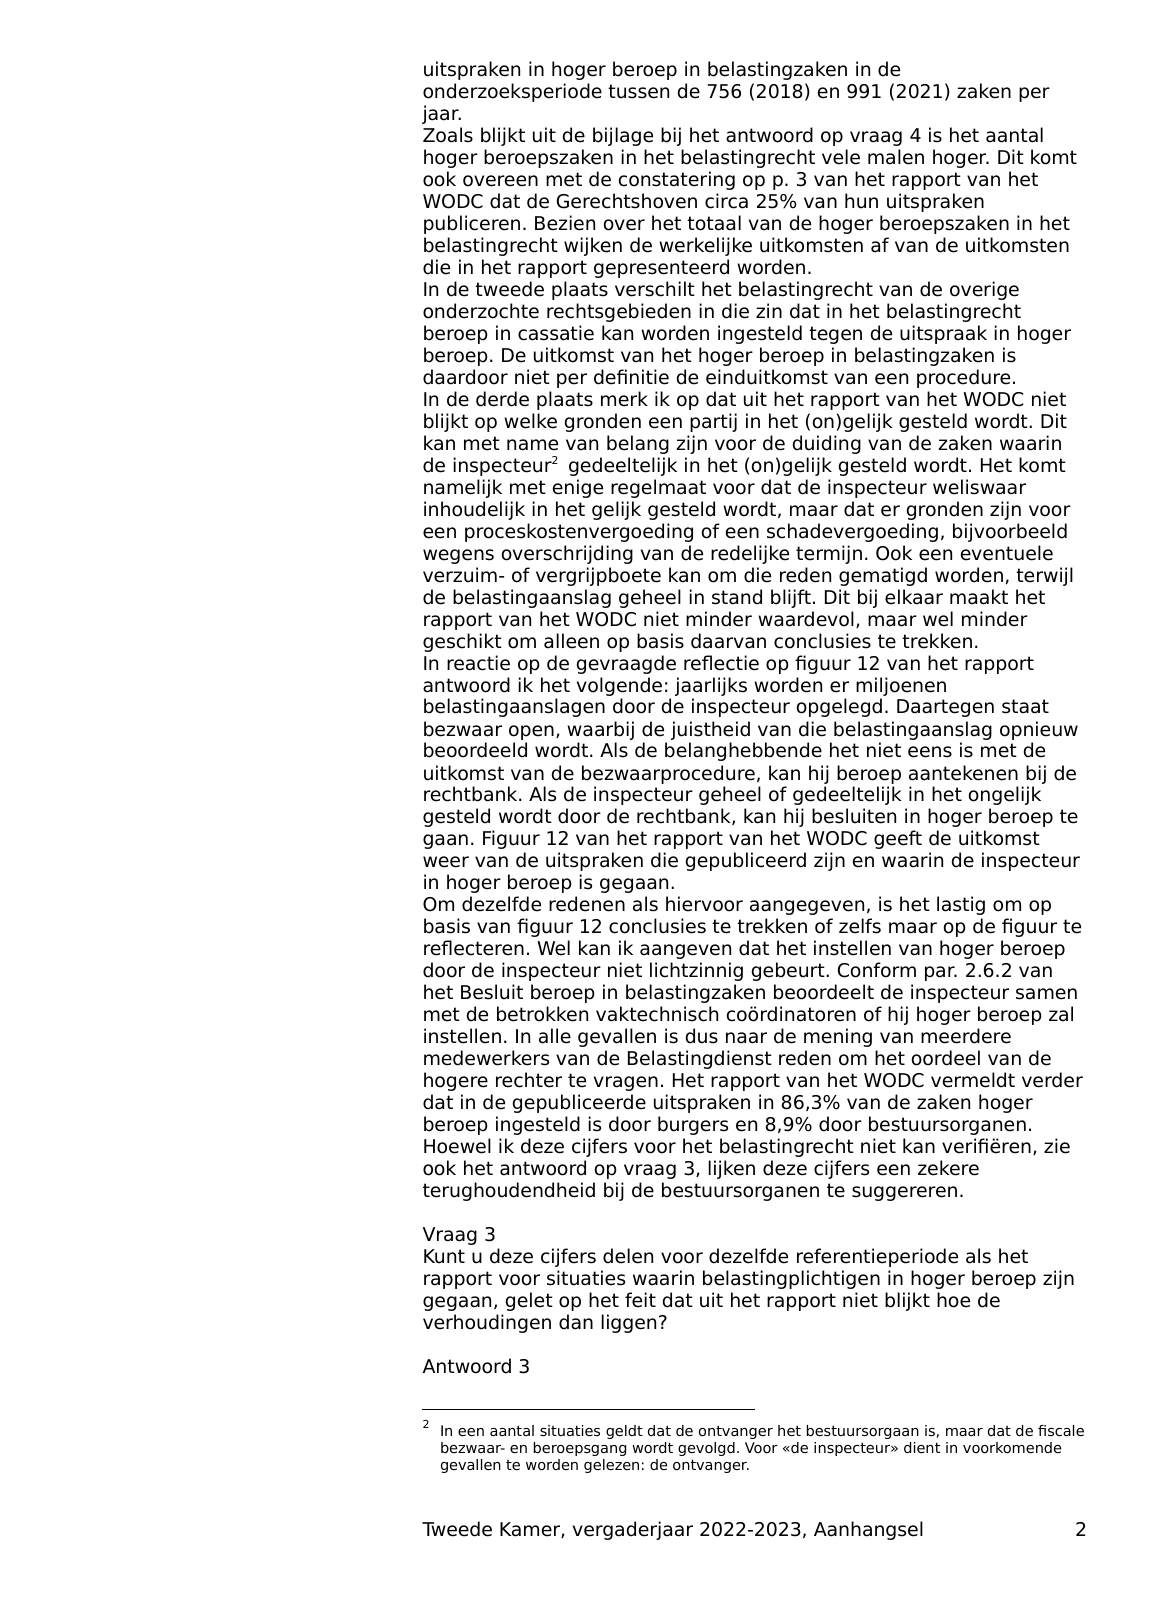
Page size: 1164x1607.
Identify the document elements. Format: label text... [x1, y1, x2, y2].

text uitspraken in hoger beroep in belastingzaken in de onderzoeksperiode tussen de 756 (2018) en 991 (2021) zaken per jaar. [422, 59, 1087, 125]
text In reactie op de gevraagde reflectie op figuur 12 van het rapport antwoord ik het volgende: jaarlijks worden er miljoenen belastingaanslagen door de inspecteur opgelegd. Daartegen staat bezwaar open, waarbij de juistheid van die belastingaanslag opnieuw beoordeeld wordt. Als de belanghebbende het niet eens is met de uitkomst van de bezwaarprocedure, kan hij beroep aantekenen bij de rechtbank. Als de inspecteur geheel of gedeeltelijk in het ongelijk gesteld wordt door de rechtbank, kan hij besluiten in hoger beroep te gaan. Figuur 12 van het rapport van het WODC geeft de uitkomst weer van de uitspraken die gepubliceerd zijn en waarin de inspecteur in hoger beroep is gegaan. [422, 652, 1087, 894]
text In de derde plaats merk ik op dat uit het rapport van het WODC niet blijkt op welke gronden een partij in het (on)gelijk gesteld wordt. Dit kan met name van belang zijn voor de duiding van de zaken waarin de inspecteur gedeeltelijk in het (on)gelijk gesteld wordt. Het komt namelijk met enige regelmaat voor dat de inspecteur weliswaar inhoudelijk in het gelijk gesteld wordt, maar dat er gronden zijn voor een proceskostenvergoeding of een schadevergoeding, bijvoorbeeld wegens overschrijding van de redelijke termijn. Ook een eventuele verzuim- of vergrijpboete kan om die reden gematigd worden, terwijl de belastingaanslag geheel in stand blijft. Dit bij elkaar maakt het rapport van het WODC niet minder waardevol, maar wel minder geschikt om alleen op basis daarvan conclusies te trekken. [422, 389, 1087, 652]
text Kunt u deze cijfers delen voor dezelfde referentieperiode als het rapport voor situaties waarin belastingplichtigen in hoger beroep zijn gegaan, gelet op het feit dat uit het rapport niet blijkt hoe de verhoudingen dan liggen? [422, 1246, 1087, 1334]
text Zoals blijkt uit de bijlage bij het antwoord op vraag 4 is het aantal hoger beroepszaken in het belastingrecht vele malen hoger. Dit komt ook overeen met de constatering op p. 3 van het rapport van het WODC dat de Gerechtshoven circa 25% van hun uitspraken publiceren. Bezien over het totaal van de hoger beroepszaken in het belastingrecht wijken de werkelijke uitkomsten af van de uitkomsten die in het rapport gepresenteerd worden. [422, 125, 1087, 279]
text In de tweede plaats verschilt het belastingrecht van de overige onderzochte rechtsgebieden in die zin dat in het belastingrecht beroep in cassatie kan worden ingesteld tegen de uitspraak in hoger beroep. De uitkomst van het hoger beroep in belastingzaken is daardoor niet per definitie de einduitkomst van een procedure. [422, 279, 1087, 389]
text Om dezelfde redenen als hiervoor aangegeven, is het lastig om op basis van figuur 12 conclusies te trekken of zelfs maar op de figuur te reflecteren. Wel kan ik aangeven dat het instellen van hoger beroep door de inspecteur niet lichtzinnig gebeurt. Conform par. 2.6.2 van het Besluit beroep in belastingzaken beoordeelt de inspecteur samen met de betrokken vaktechnisch coördinatoren of hij hoger beroep zal instellen. In alle gevallen is dus naar de mening van meerdere medewerkers van de Belastingdienst reden om het oordeel van de hogere rechter te vragen. Het rapport van het WODC vermeldt verder dat in de gepubliceerde uitspraken in 86,3% van de zaken hoger beroep ingesteld is door burgers en 8,9% door bestuursorganen. Hoewel ik deze cijfers voor het belastingrecht niet kan verifiëren, zie ook het antwoord op vraag 3, lijken deze cijfers een zekere terughoudendheid bij de bestuursorganen te suggereren. [422, 894, 1087, 1202]
text In een aantal situaties geldt dat de ontvanger het bestuursorgaan is, maar dat de fiscale bezwaar- en beroepsgang wordt gevolgd. Voor «de inspecteur» dient in voorkomende gevallen te worden gelezen: de ontvanger. [422, 1418, 1087, 1474]
text Vraag 3 [422, 1224, 1087, 1246]
text Antwoord 3 [422, 1356, 1087, 1378]
